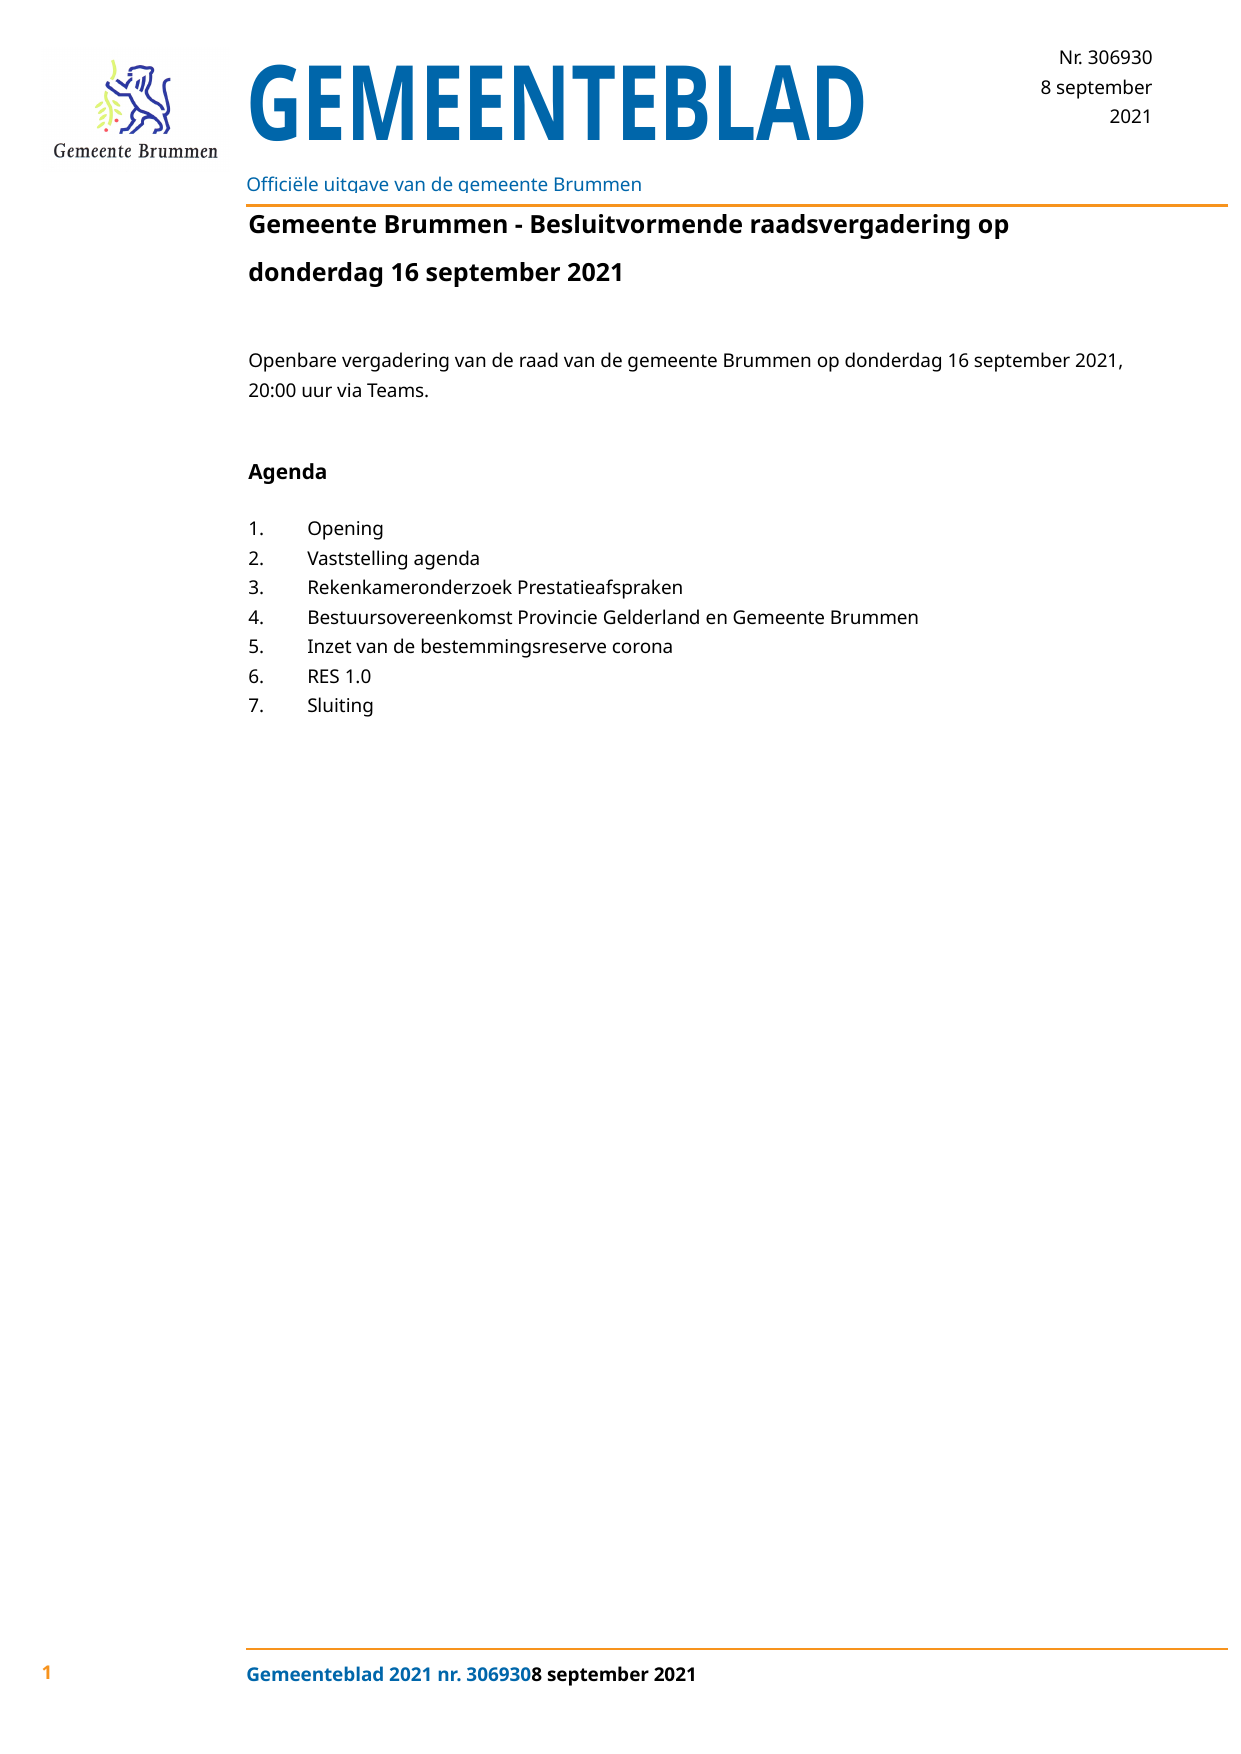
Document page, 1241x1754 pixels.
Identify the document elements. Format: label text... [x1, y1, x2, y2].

text Openbare vergadering van de raad van de gemeente Brummen op donderdag 16 september 2021, 20:00 uur via Teams. [248, 347, 1152, 403]
list Bestuursovereenkomst Provincie Gelderland en Gemeente Brummen [248, 604, 1152, 629]
list Sluiting [248, 693, 1152, 718]
list Inzet van de bestemmingsreserve corona [248, 633, 1152, 659]
list Vaststelling agenda [248, 545, 1152, 570]
list Rekenkameronderzoek Prestatieafspraken [248, 574, 1152, 600]
text Gemeente Brummen - Besluitvormende raadsvergadering op donderdag 16 september 2021 [248, 207, 1152, 288]
text Agenda [248, 457, 1152, 486]
list RES 1.0 [248, 663, 1152, 689]
list Opening [248, 515, 1152, 541]
picture [41, 47, 231, 172]
